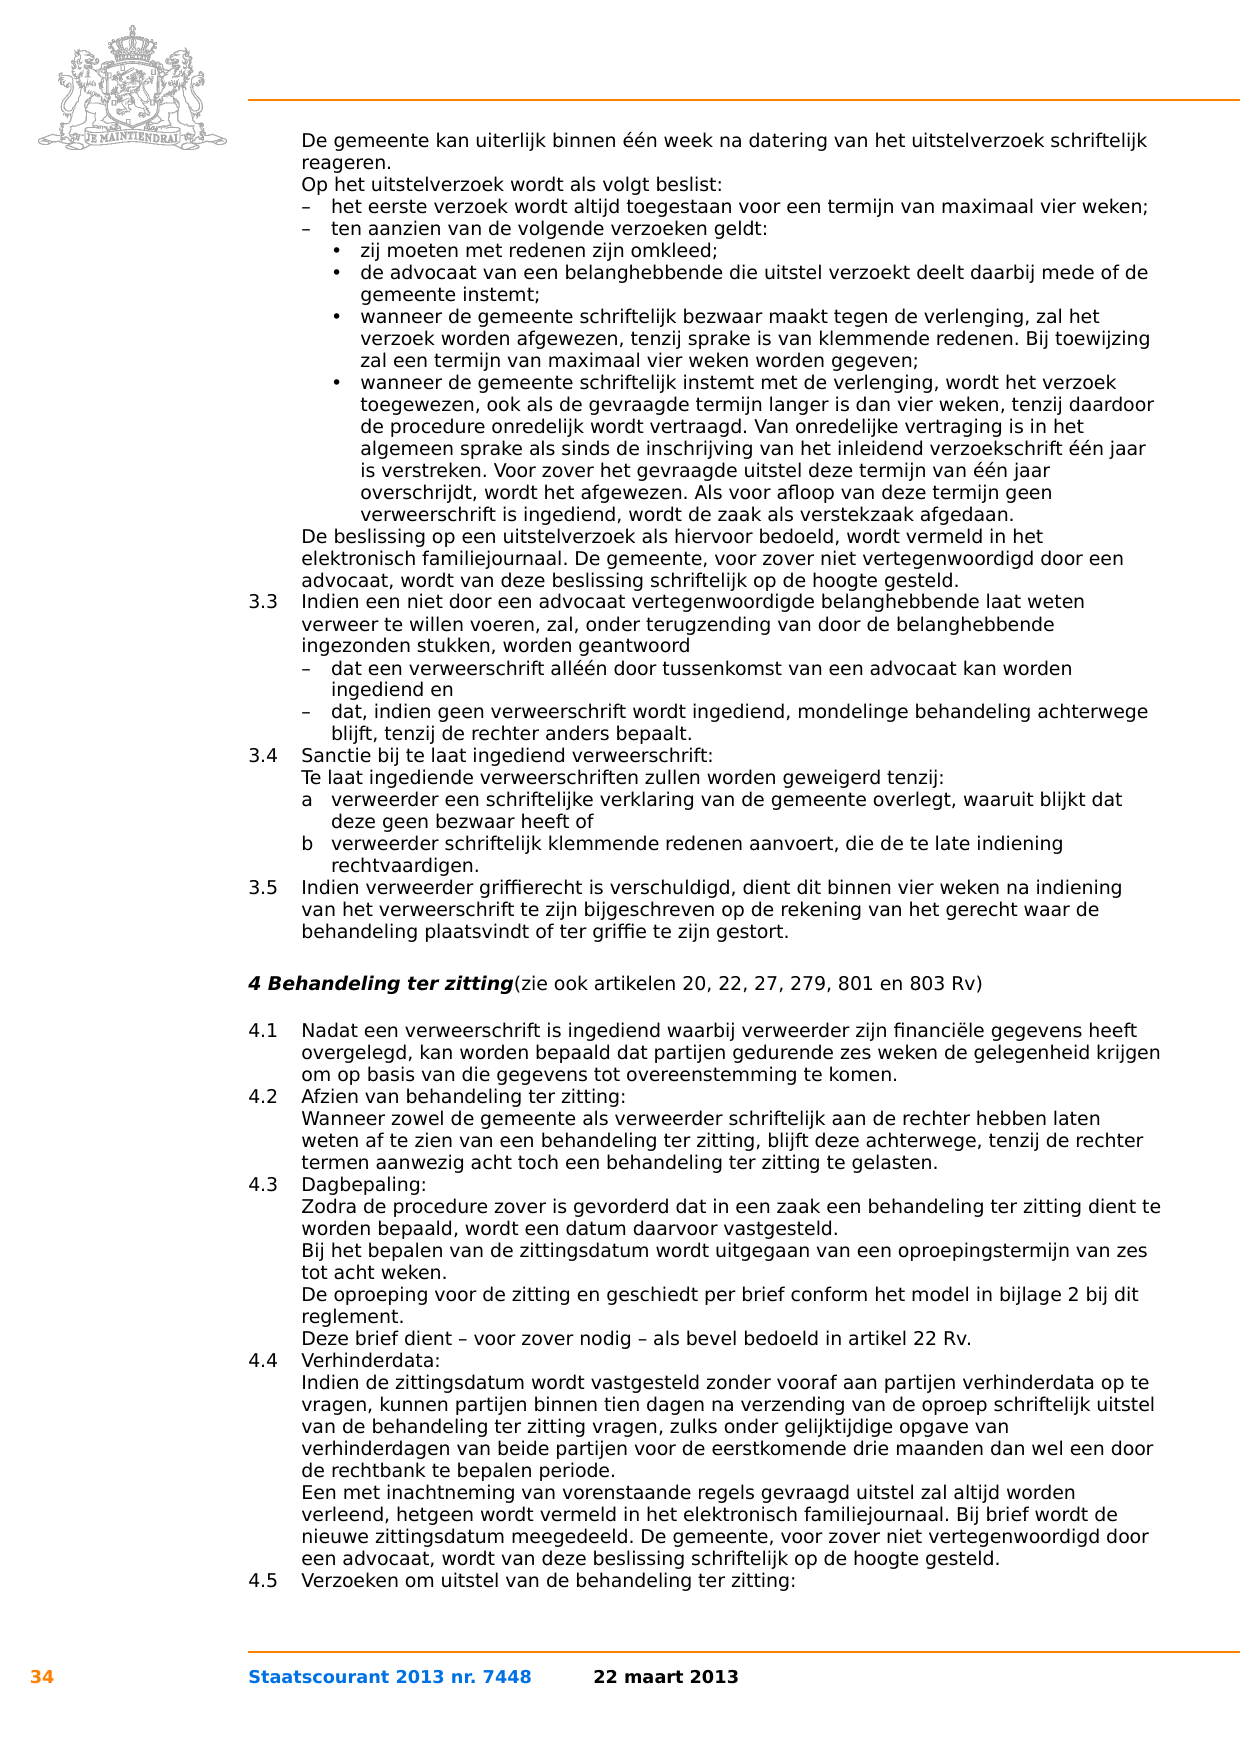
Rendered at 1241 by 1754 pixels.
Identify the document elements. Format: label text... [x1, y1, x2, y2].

text 3.4 Sanctie bij te laat ingediend verweerschrift: [248, 745, 1163, 767]
text De oproeping voor de zitting en geschiedt per brief conform het model in bijlage 2 bij dit reglement. [301, 1284, 1163, 1328]
text 3.3 Indien een niet door een advocaat vertegenwoordigde belanghebbende laat weten verweer te willen voeren, zal, onder terugzending van door de belanghebbende ingezonden stukken, worden geantwoord [248, 591, 1163, 657]
text 4.1 Nadat een verweerschrift is ingediend waarbij verweerder zijn financiële gegevens heeft overgelegd, kan worden bepaald dat partijen gedurende zes weken de gelegenheid krijgen om op basis van die gegevens tot overeenstemming te komen. [248, 1020, 1163, 1086]
text Indien de zittingsdatum wordt vastgesteld zonder vooraf aan partijen verhinderdata op te vragen, kunnen partijen binnen tien dagen na verzending van de oproep schriftelijk uitstel van de behandeling ter zitting vragen, zulks onder gelijktijdige opgave van verhinderdagen van beide partijen voor de eerstkomende drie maanden dan wel een door de rechtbank te bepalen periode. [301, 1372, 1163, 1482]
text 3.5 Indien verweerder griffierecht is verschuldigd, dient dit binnen vier weken na indiening van het verweerschrift te zijn bijgeschreven op de rekening van het gerecht waar de behandeling plaatsvindt of ter griffie te zijn gestort. [248, 877, 1163, 943]
text – ten aanzien van de volgende verzoeken geldt: [301, 218, 1163, 240]
text b verweerder schriftelijk klemmende redenen aanvoert, die de te late indiening rechtvaardigen. [301, 833, 1163, 877]
text • de advocaat van een belanghebbende die uitstel verzoekt deelt daarbij mede of de gemeente instemt; [331, 262, 1163, 306]
text – dat een verweerschrift alléén door tussenkomst van een advocaat kan worden ingediend en [301, 657, 1163, 701]
text – het eerste verzoek wordt altijd toegestaan voor een termijn van maximaal vier weken; [301, 196, 1163, 218]
text Een met inachtneming van vorenstaande regels gevraagd uitstel zal altijd worden verleend, hetgeen wordt vermeld in het elektronisch familiejournaal. Bij brief wordt de nieuwe zittingsdatum meegedeeld. De gemeente, voor zover niet vertegenwoordigd door een advocaat, wordt van deze beslissing schriftelijk op de hoogte gesteld. [301, 1482, 1163, 1569]
text – dat, indien geen verweerschrift wordt ingediend, mondelinge behandeling achterwege blijft, tenzij de rechter anders bepaalt. [301, 701, 1163, 745]
subtitle 4 Behandeling ter zitting(zie ook artikelen 20, 22, 27, 279, 801 en 803 Rv) [248, 973, 1163, 995]
text Op het uitstelverzoek wordt als volgt beslist: [301, 174, 1163, 196]
text Te laat ingediende verweerschriften zullen worden geweigerd tenzij: [301, 767, 1163, 789]
text Zodra de procedure zover is gevorderd dat in een zaak een behandeling ter zitting dient te worden bepaald, wordt een datum daarvoor vastgesteld. [301, 1196, 1163, 1240]
text Wanneer zowel de gemeente als verweerder schriftelijk aan de rechter hebben laten weten af te zien van een behandeling ter zitting, blijft deze achterwege, tenzij de rechter termen aanwezig acht toch een behandeling ter zitting te gelasten. [301, 1108, 1163, 1174]
text • wanneer de gemeente schriftelijk instemt met de verlenging, wordt het verzoek toegewezen, ook als de gevraagde termijn langer is dan vier weken, tenzij daardoor de procedure onredelijk wordt vertraagd. Van onredelijke vertraging is in het algemeen sprake als sinds de inschrijving van het inleidend verzoekschrift één jaar is verstreken. Voor zover het gevraagde uitstel deze termijn van één jaar overschrijdt, wordt het afgewezen. Als voor afloop van deze termijn geen verweerschrift is ingediend, wordt de zaak als verstekzaak afgedaan. [331, 372, 1163, 526]
text 4.2 Afzien van behandeling ter zitting: [248, 1086, 1163, 1108]
text Bij het bepalen van de zittingsdatum wordt uitgegaan van een oproepingstermijn van zes tot acht weken. [301, 1240, 1163, 1284]
text De gemeente kan uiterlijk binnen één week na datering van het uitstelverzoek schriftelijk reageren. [301, 130, 1163, 174]
text a verweerder een schriftelijke verklaring van de gemeente overlegt, waaruit blijkt dat deze geen bezwaar heeft of [301, 789, 1163, 833]
picture [38, 25, 227, 150]
text De beslissing op een uitstelverzoek als hiervoor bedoeld, wordt vermeld in het elektronisch familiejournaal. De gemeente, voor zover niet vertegenwoordigd door een advocaat, wordt van deze beslissing schriftelijk op de hoogte gesteld. [301, 526, 1163, 591]
text 4.4 Verhinderdata: [248, 1350, 1163, 1372]
text Deze brief dient – voor zover nodig – als bevel bedoeld in artikel 22 Rv. [301, 1328, 1163, 1350]
text • wanneer de gemeente schriftelijk bezwaar maakt tegen de verlenging, zal het verzoek worden afgewezen, tenzij sprake is van klemmende redenen. Bij toewijzing zal een termijn van maximaal vier weken worden gegeven; [331, 306, 1163, 372]
text • zij moeten met redenen zijn omkleed; [331, 240, 1163, 262]
text 4.5 Verzoeken om uitstel van de behandeling ter zitting: [248, 1569, 1163, 1592]
text 4.3 Dagbepaling: [248, 1174, 1163, 1196]
